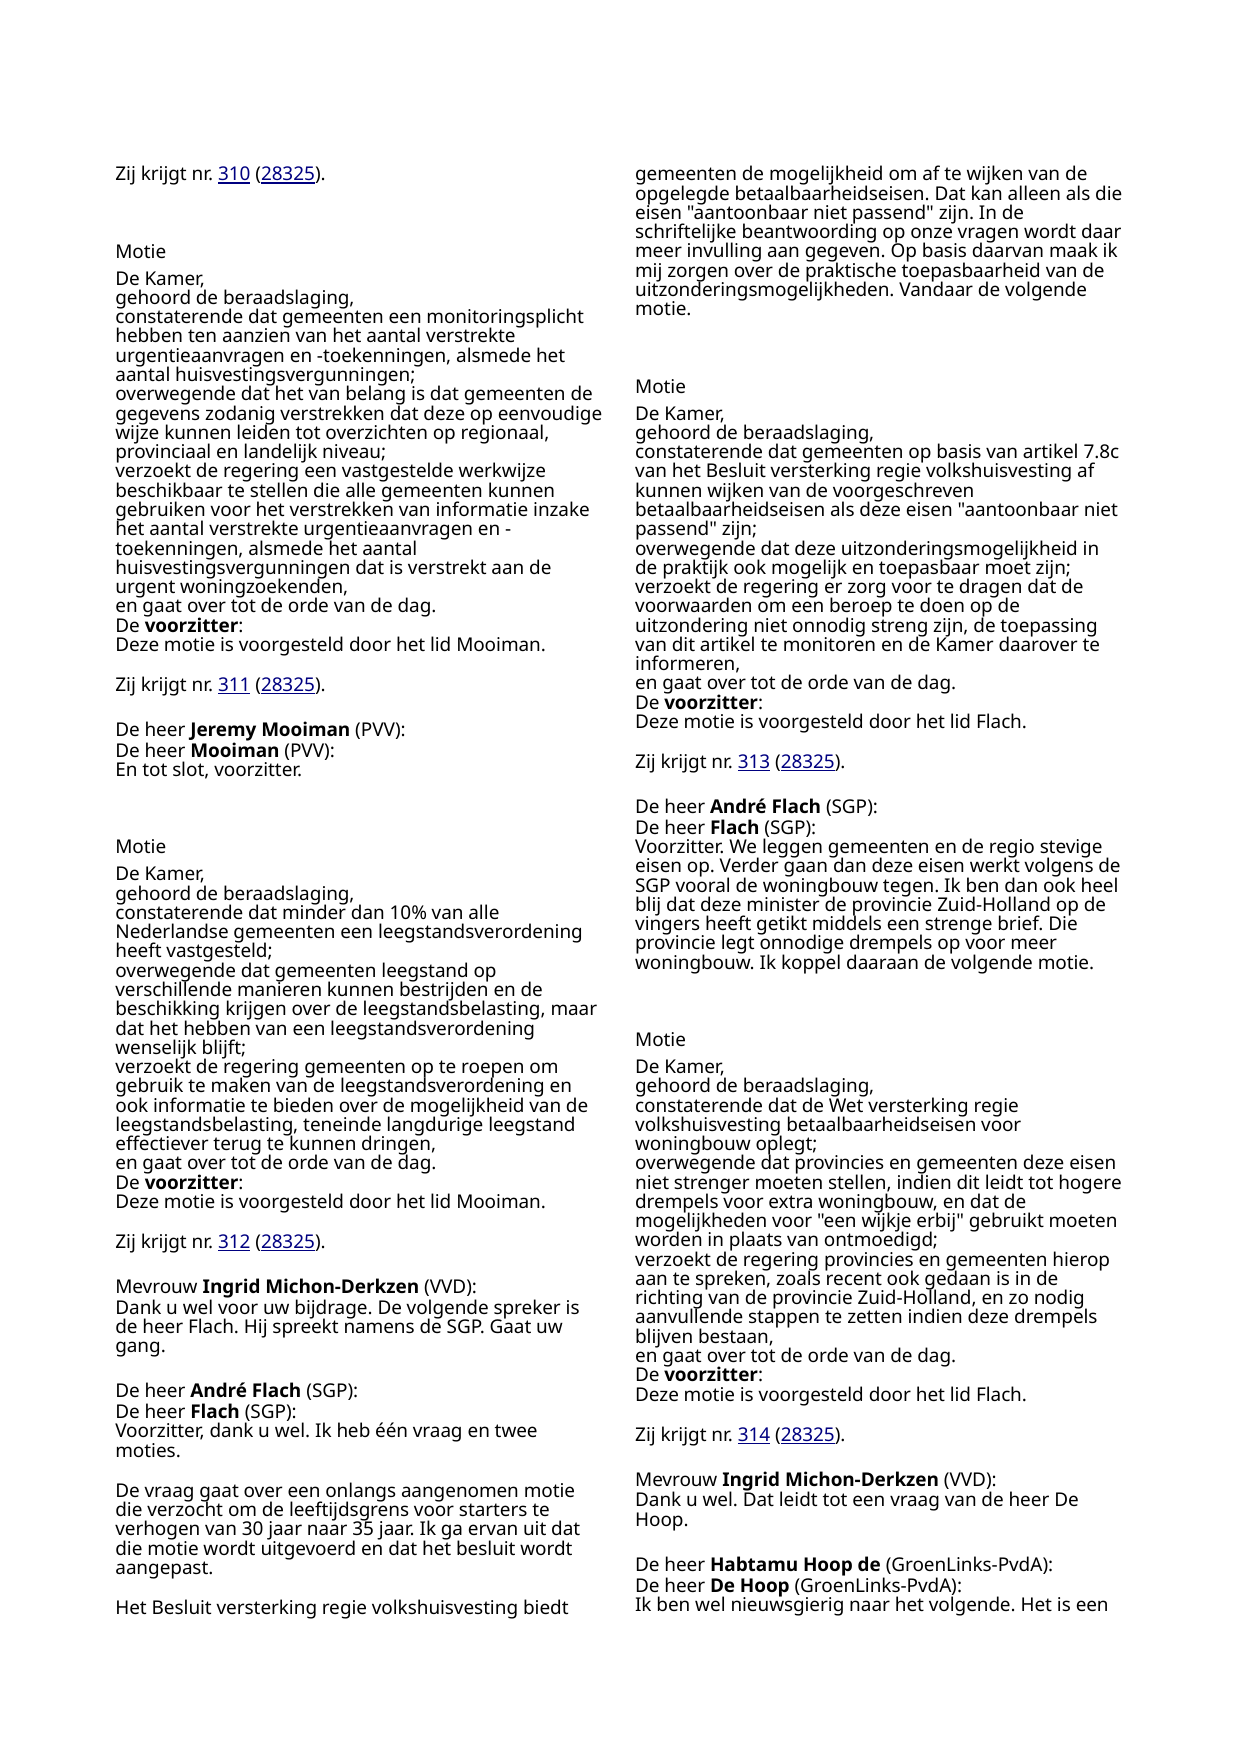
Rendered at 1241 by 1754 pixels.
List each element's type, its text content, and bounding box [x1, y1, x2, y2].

text Motie [635, 1026, 1125, 1052]
text Deze motie is voorgesteld door het lid Flach. [635, 713, 1125, 732]
text overwegende dat gemeenten leegstand op verschillende manieren kunnen bestrijden en de beschikking krijgen over de leegstandsbelasting, maar dat het hebben van een leegstandsverordening wenselijk blijft; [115, 962, 605, 1058]
text Ik ben wel nieuwsgierig naar het volgende. Het is een [635, 1596, 1125, 1615]
text De heer Flach (SGP): [115, 1403, 605, 1422]
text constaterende dat gemeenten een monitoringsplicht hebben ten aanzien van het aantal verstrekte urgentieaanvragen en -toekenningen, alsmede het aantal huisvestingsvergunningen; [115, 308, 605, 385]
text Motie [115, 238, 605, 264]
text gehoord de beraadslaging, [115, 289, 605, 308]
text en gaat over tot de orde van de dag. [115, 597, 605, 617]
text Motie [635, 373, 1125, 399]
text De vraag gaat over een onlangs aangenomen motie die verzocht om de leeftijdsgrens voor starters te verhogen van 30 jaar naar 35 jaar. Ik ga ervan uit dat die motie wordt uitgevoerd en dat het besluit wordt aangepast. [115, 1482, 605, 1578]
text De heer Mooiman (PVV): [115, 742, 605, 761]
text Zij krijgt nr. 312 (28325). [115, 1233, 605, 1252]
text Deze motie is voorgesteld door het lid Flach. [635, 1386, 1125, 1405]
text gemeenten de mogelijkheid om af te wijken van de opgelegde betaalbaarheidseisen. Dat kan alleen als die eisen "aantoonbaar niet passend" zijn. In de schriftelijke beantwoording op onze vragen wordt daar meer invulling aan gegeven. Op basis daarvan maak ik mij zorgen over de praktische toepasbaarheid van de uitzonderingsmogelijkheden. Vandaar de volgende motie. [635, 165, 1125, 319]
text De Kamer, [115, 270, 605, 289]
text gehoord de beraadslaging, [115, 884, 605, 904]
text Motie [115, 834, 605, 859]
text Zij krijgt nr. 310 (28325). [115, 165, 605, 184]
text verzoekt de regering er zorg voor te dragen dat de voorwaarden om een beroep te doen op de uitzondering niet onnodig streng zijn, de toepassing van dit artikel te monitoren en de Kamer daarover te informeren, [635, 578, 1125, 674]
text verzoekt de regering een vastgestelde werkwijze beschikbaar te stellen die alle gemeenten kunnen gebruiken voor het verstrekken van informatie inzake het aantal verstrekte urgentieaanvragen en -toekenningen, alsmede het aantal huisvestingsvergunningen dat is verstrekt aan de urgent woningzoekenden, [115, 462, 605, 597]
text Zij krijgt nr. 313 (28325). [635, 753, 1125, 772]
text De heer André Flach (SGP): [115, 1377, 605, 1403]
text Zij krijgt nr. 314 (28325). [635, 1426, 1125, 1445]
text en gaat over tot de orde van de dag. [115, 1154, 605, 1174]
text Voorzitter, dank u wel. Ik heb één vraag en twee moties. [115, 1422, 605, 1461]
text De Kamer, [115, 865, 605, 884]
text constaterende dat minder dan 10% van alle Nederlandse gemeenten een leegstandsverordening heeft vastgesteld; [115, 904, 605, 962]
text Het Besluit versterking regie volkshuisvesting biedt [115, 1599, 605, 1618]
text Dank u wel. Dat leidt tot een vraag van de heer De Hoop. [635, 1491, 1125, 1530]
text Deze motie is voorgesteld door het lid Mooiman. [115, 1193, 605, 1212]
text De Kamer, [635, 1058, 1125, 1077]
text Mevrouw Ingrid Michon-Derkzen (VVD): [635, 1466, 1125, 1491]
text constaterende dat gemeenten op basis van artikel 7.8c van het Besluit versterking regie volkshuisvesting af kunnen wijken van de voorgeschreven betaalbaarheidseisen als deze eisen "aantoonbaar niet passend" zijn; [635, 443, 1125, 539]
text gehoord de beraadslaging, [635, 424, 1125, 443]
text De voorzitter: [115, 617, 605, 636]
text Deze motie is voorgesteld door het lid Mooiman. [115, 636, 605, 655]
text De heer Jeremy Mooiman (PVV): [115, 716, 605, 742]
text De voorzitter: [115, 1174, 605, 1193]
text Zij krijgt nr. 311 (28325). [115, 676, 605, 695]
text De voorzitter: [635, 1366, 1125, 1386]
text De heer André Flach (SGP): [635, 793, 1125, 819]
text en gaat over tot de orde van de dag. [635, 674, 1125, 694]
text overwegende dat deze uitzonderingsmogelijkheid in de praktijk ook mogelijk en toepasbaar moet zijn; [635, 539, 1125, 578]
text De heer Flach (SGP): [635, 819, 1125, 838]
text De heer De Hoop (GroenLinks-PvdA): [635, 1577, 1125, 1596]
text De voorzitter: [635, 694, 1125, 713]
text constaterende dat de Wet versterking regie volkshuisvesting betaalbaarheidseisen voor woningbouw oplegt; [635, 1097, 1125, 1154]
text overwegende dat provincies en gemeenten deze eisen niet strenger moeten stellen, indien dit leidt tot hogere drempels voor extra woningbouw, en dat de mogelijkheden voor "een wijkje erbij" gebruikt moeten worden in plaats van ontmoedigd; [635, 1154, 1125, 1251]
text De Kamer, [635, 404, 1125, 424]
text Voorzitter. We leggen gemeenten en de regio stevige eisen op. Verder gaan dan deze eisen werkt volgens de SGP vooral de woningbouw tegen. Ik ben dan ook heel blij dat deze minister de provincie Zuid-Holland op de vingers heeft getikt middels een strenge brief. Die provincie legt onnodige drempels op voor meer woningbouw. Ik koppel daaraan de volgende motie. [635, 838, 1125, 973]
text gehoord de beraadslaging, [635, 1077, 1125, 1097]
text De heer Habtamu Hoop de (GroenLinks-PvdA): [635, 1551, 1125, 1577]
text overwegende dat het van belang is dat gemeenten de gegevens zodanig verstrekken dat deze op eenvoudige wijze kunnen leiden tot overzichten op regionaal, provinciaal en landelijk niveau; [115, 385, 605, 462]
text En tot slot, voorzitter. [115, 761, 605, 780]
text Mevrouw Ingrid Michon-Derkzen (VVD): [115, 1273, 605, 1299]
text en gaat over tot de orde van de dag. [635, 1347, 1125, 1366]
text Dank u wel voor uw bijdrage. De volgende spreker is de heer Flach. Hij spreekt namens de SGP. Gaat uw gang. [115, 1299, 605, 1357]
text verzoekt de regering gemeenten op te roepen om gebruik te maken van de leegstandsverordening en ook informatie te bieden over de mogelijkheid van de leegstandsbelasting, teneinde langdurige leegstand effectiever terug te kunnen dringen, [115, 1058, 605, 1154]
text verzoekt de regering provincies en gemeenten hierop aan te spreken, zoals recent ook gedaan is in de richting van de provincie Zuid-Holland, en zo nodig aanvullende stappen te zetten indien deze drempels blijven bestaan, [635, 1251, 1125, 1347]
